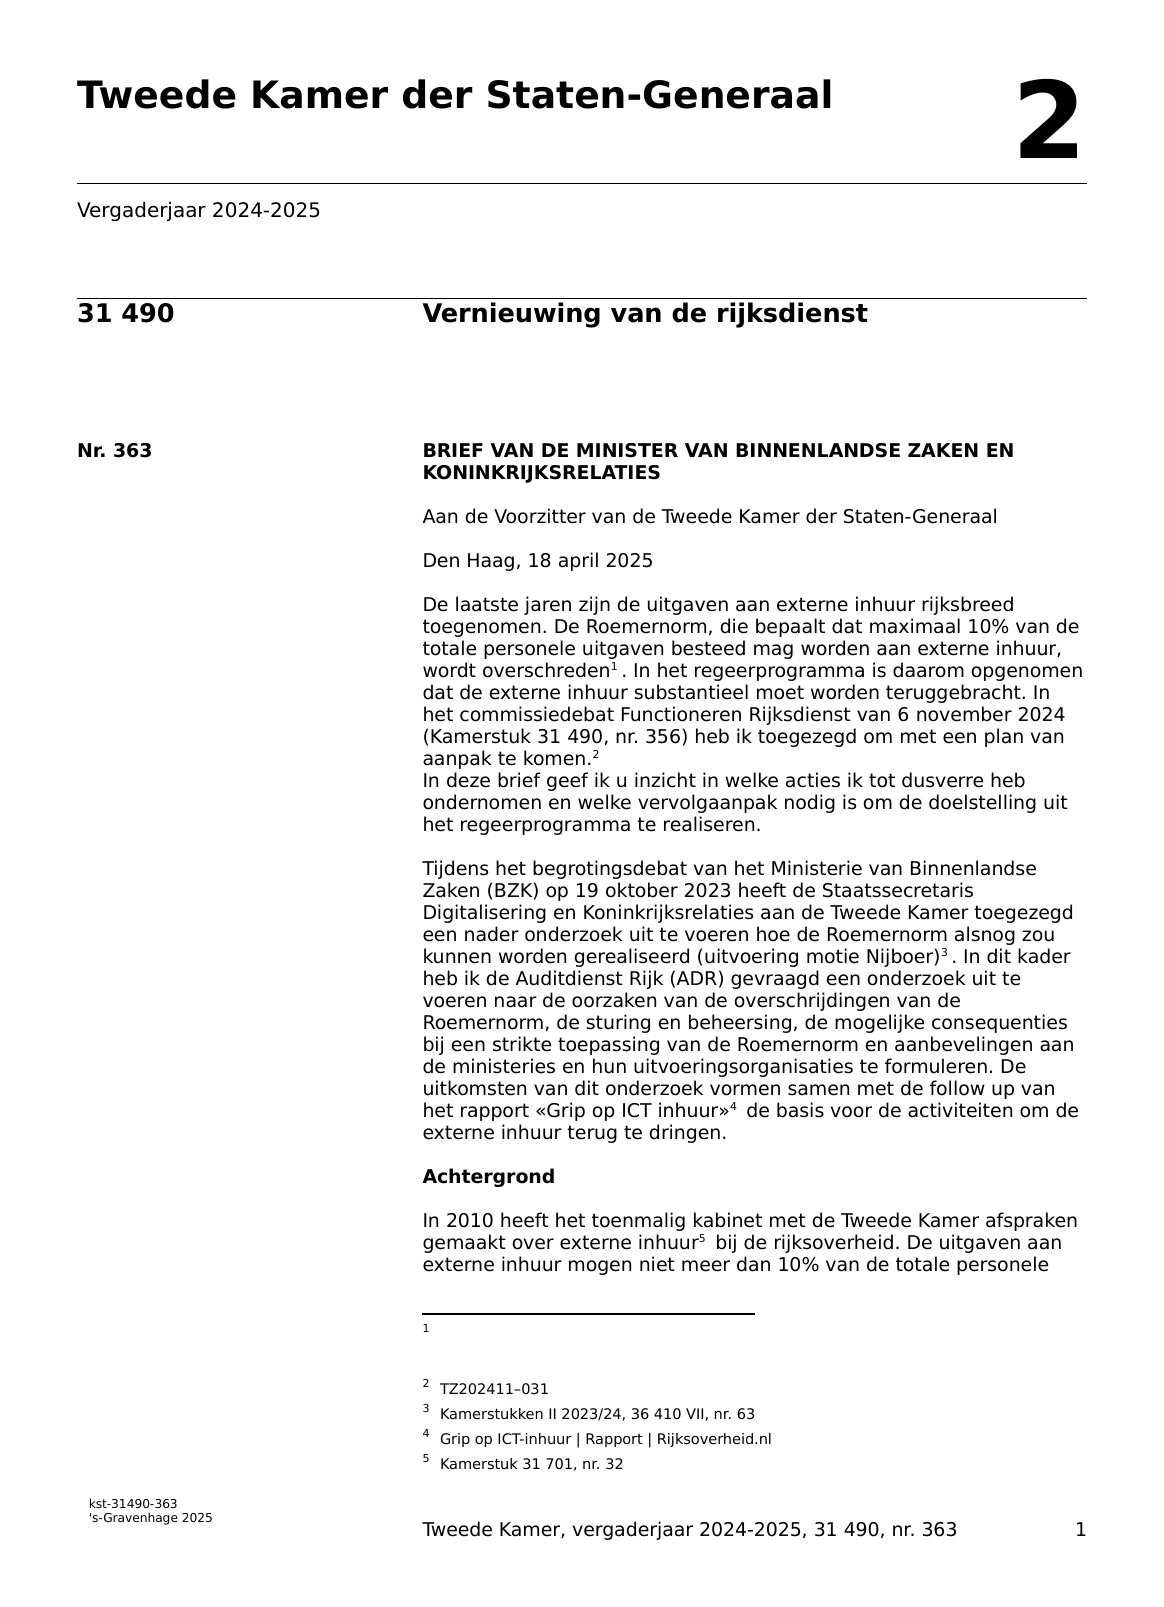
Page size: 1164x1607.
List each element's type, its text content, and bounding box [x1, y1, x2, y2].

text Kamerstukken II 2023/24, 36 410 VII, nr. 63 [422, 1402, 1087, 1424]
text De laatste jaren zijn de uitgaven aan externe inhuur rijksbreed toegenomen. De Roemernorm, die bepaalt dat maximaal 10% van de totale personele uitgaven besteed mag worden aan externe inhuur, wordt overschreden. In het regeerprogramma is daarom opgenomen dat de externe inhuur substantieel moet worden teruggebracht. In het commissiedebat Functioneren Rijksdienst van 6 november 2024 (Kamerstuk 31 490, nr. 356) heb ik toegezegd om met een plan van aanpak te komen. [422, 594, 1087, 770]
subtitle 31 490 Vernieuwing van de rijksdienst [77, 299, 1087, 329]
table_cell Vergaderjaar 2024-2025 [77, 184, 1087, 298]
subtitle Achtergrond [422, 1166, 1087, 1188]
text 's-Gravenhage 2025 [88, 1511, 323, 1525]
text In 2010 heeft het toenmalig kabinet met de Tweede Kamer afspraken gemaakt over externe inhuur bij de rijksoverheid. De uitgaven aan externe inhuur mogen niet meer dan 10% van de totale personele [422, 1210, 1087, 1276]
text Tijdens het begrotingsdebat van het Ministerie van Binnenlandse Zaken (BZK) op 19 oktober 2023 heeft de Staatssecretaris Digitalisering en Koninkrijksrelaties aan de Tweede Kamer toegezegd een nader onderzoek uit te voeren hoe de Roemernorm alsnog zou kunnen worden gerealiseerd (uitvoering motie Nijboer). In dit kader heb ik de Auditdienst Rijk (ADR) gevraagd een onderzoek uit te voeren naar de oorzaken van de overschrijdingen van de Roemernorm, de sturing en beheersing, de mogelijke consequenties bij een strikte toepassing van de Roemernorm en aanbevelingen aan de ministeries en hun uitvoeringsorganisaties te formuleren. De uitkomsten van dit onderzoek vormen samen met de follow up van het rapport «Grip op ICT inhuur» de basis voor de activiteiten om de externe inhuur terug te dringen. [422, 858, 1087, 1144]
text Den Haag, 18 april 2025 [422, 550, 1087, 572]
text Grip op ICT-inhuur | Rapport | Rijksoverheid.nl [422, 1427, 1087, 1449]
text Kamerstuk 31 701, nr. 32 [422, 1452, 1087, 1474]
text Aan de Voorzitter van de Tweede Kamer der Staten-Generaal [422, 506, 1087, 528]
subtitle Nr. 363 BRIEF VAN DE MINISTER VAN BINNENLANDSE ZAKEN EN KONINKRIJKSRELATIES [77, 440, 1087, 484]
text TZ202411–031 [422, 1377, 1087, 1399]
text In deze brief geef ik u inzicht in welke acties ik tot dusverre heb ondernomen en welke vervolgaanpak nodig is om de doelstelling uit het regeerprogramma te realiseren. [422, 770, 1087, 836]
table_header Tweede Kamer der Staten-Generaal [77, 59, 886, 183]
table_header 2 [886, 59, 1087, 183]
text kst-31490-363 [88, 1497, 323, 1511]
